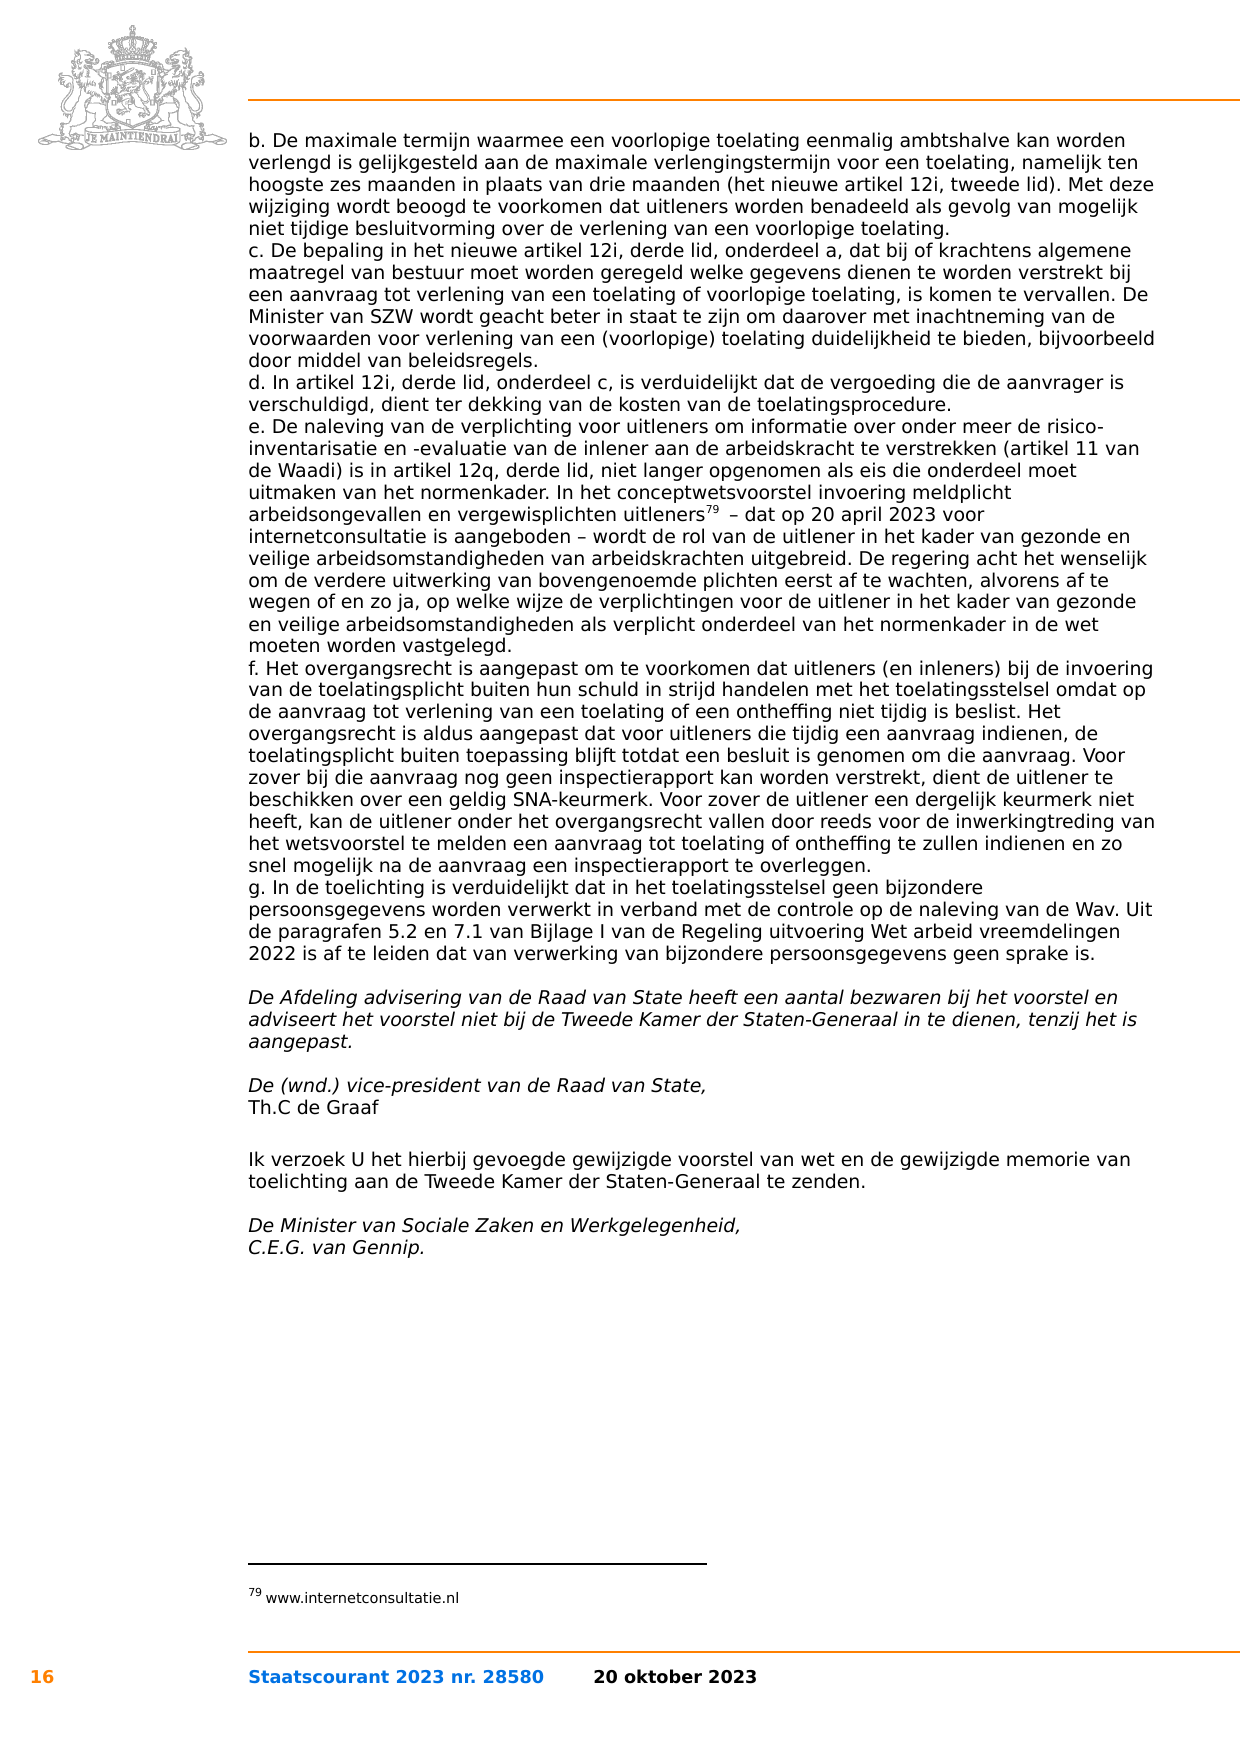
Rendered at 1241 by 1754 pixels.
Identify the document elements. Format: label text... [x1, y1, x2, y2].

text d. In artikel 12i, derde lid, onderdeel c, is verduidelijkt dat de vergoeding die de aanvrager is verschuldigd, dient ter dekking van de kosten van de toelatingsprocedure. [248, 372, 1163, 416]
text De (wnd.) vice-president van de Raad van State, [248, 1075, 1163, 1097]
text f. Het overgangsrecht is aangepast om te voorkomen dat uitleners (en inleners) bij de invoering van de toelatingsplicht buiten hun schuld in strijd handelen met het toelatingsstelsel omdat op de aanvraag tot verlening van een toelating of een ontheffing niet tijdig is beslist. Het overgangsrecht is aldus aangepast dat voor uitleners die tijdig een aanvraag indienen, de toelatingsplicht buiten toepassing blijft totdat een besluit is genomen om die aanvraag. Voor zover bij die aanvraag nog geen inspectierapport kan worden verstrekt, dient de uitlener te beschikken over een geldig SNA-keurmerk. Voor zover de uitlener een dergelijk keurmerk niet heeft, kan de uitlener onder het overgangsrecht vallen door reeds voor de inwerkingtreding van het wetsvoorstel te melden een aanvraag tot toelating of ontheffing te zullen indienen en zo snel mogelijk na de aanvraag een inspectierapport te overleggen. [248, 657, 1163, 877]
text Th.C de Graaf [248, 1097, 1163, 1119]
text c. De bepaling in het nieuwe artikel 12i, derde lid, onderdeel a, dat bij of krachtens algemene maatregel van bestuur moet worden geregeld welke gegevens dienen te worden verstrekt bij een aanvraag tot verlening van een toelating of voorlopige toelating, is komen te vervallen. De Minister van SZW wordt geacht beter in staat te zijn om daarover met inachtneming van de voorwaarden voor verlening van een (voorlopige) toelating duidelijkheid te bieden, bijvoorbeeld door middel van beleidsregels. [248, 240, 1163, 372]
text De Minister van Sociale Zaken en Werkgelegenheid, C.E.G. van Gennip. [248, 1214, 1163, 1258]
picture [38, 25, 227, 150]
text De Afdeling advisering van de Raad van State heeft een aantal bezwaren bij het voorstel en adviseert het voorstel niet bij de Tweede Kamer der Staten-Generaal in te dienen, tenzij het is aangepast. [248, 987, 1163, 1053]
text g. In de toelichting is verduidelijkt dat in het toelatingsstelsel geen bijzondere persoonsgegevens worden verwerkt in verband met de controle op de naleving van de Wav. Uit de paragrafen 5.2 en 7.1 van Bijlage I van de Regeling uitvoering Wet arbeid vreemdelingen 2022 is af te leiden dat van verwerking van bijzondere persoonsgegevens geen sprake is. [248, 877, 1163, 965]
text b. De maximale termijn waarmee een voorlopige toelating eenmalig ambtshalve kan worden verlengd is gelijkgesteld aan de maximale verlengingstermijn voor een toelating, namelijk ten hoogste zes maanden in plaats van drie maanden (het nieuwe artikel 12i, tweede lid). Met deze wijziging wordt beoogd te voorkomen dat uitleners worden benadeeld als gevolg van mogelijk niet tijdige besluitvorming over de verlening van een voorlopige toelating. [248, 130, 1163, 240]
text www.internetconsultatie.nl [248, 1586, 1163, 1608]
text e. De naleving van de verplichting voor uitleners om informatie over onder meer de risico-inventarisatie en -evaluatie van de inlener aan de arbeidskracht te verstrekken (artikel 11 van de Waadi) is in artikel 12q, derde lid, niet langer opgenomen als eis die onderdeel moet uitmaken van het normenkader. In het conceptwetsvoorstel invoering meldplicht arbeidsongevallen en vergewisplichten uitleners – dat op 20 april 2023 voor internetconsultatie is aangeboden – wordt de rol van de uitlener in het kader van gezonde en veilige arbeidsomstandigheden van arbeidskrachten uitgebreid. De regering acht het wenselijk om de verdere uitwerking van bovengenoemde plichten eerst af te wachten, alvorens af te wegen of en zo ja, op welke wijze de verplichtingen voor de uitlener in het kader van gezonde en veilige arbeidsomstandigheden als verplicht onderdeel van het normenkader in de wet moeten worden vastgelegd. [248, 416, 1163, 657]
text Ik verzoek U het hierbij gevoegde gewijzigde voorstel van wet en de gewijzigde memorie van toelichting aan de Tweede Kamer der Staten-Generaal te zenden. [248, 1149, 1163, 1193]
